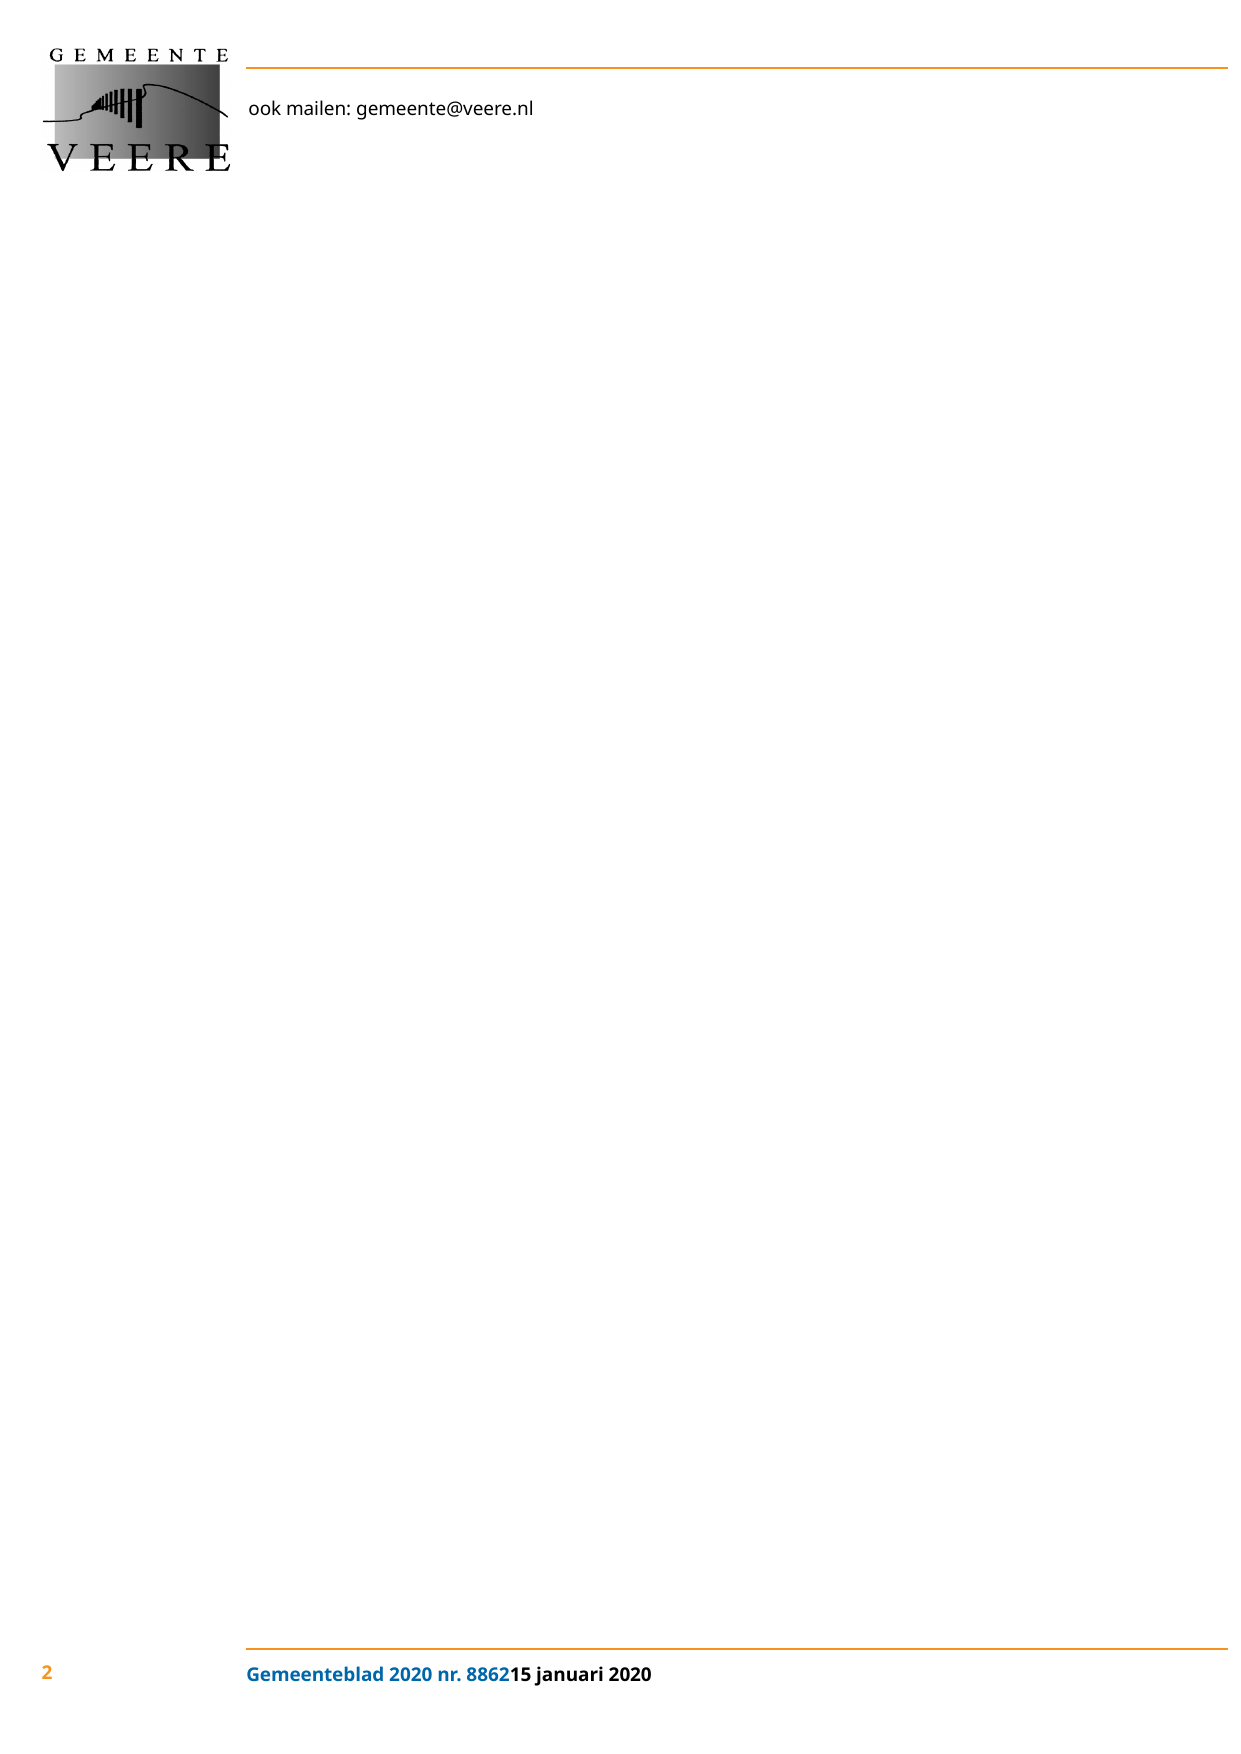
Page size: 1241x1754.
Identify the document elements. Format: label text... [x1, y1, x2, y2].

text ook mailen: gemeente@veere.nl [248, 95, 1152, 121]
picture [41, 47, 231, 172]
